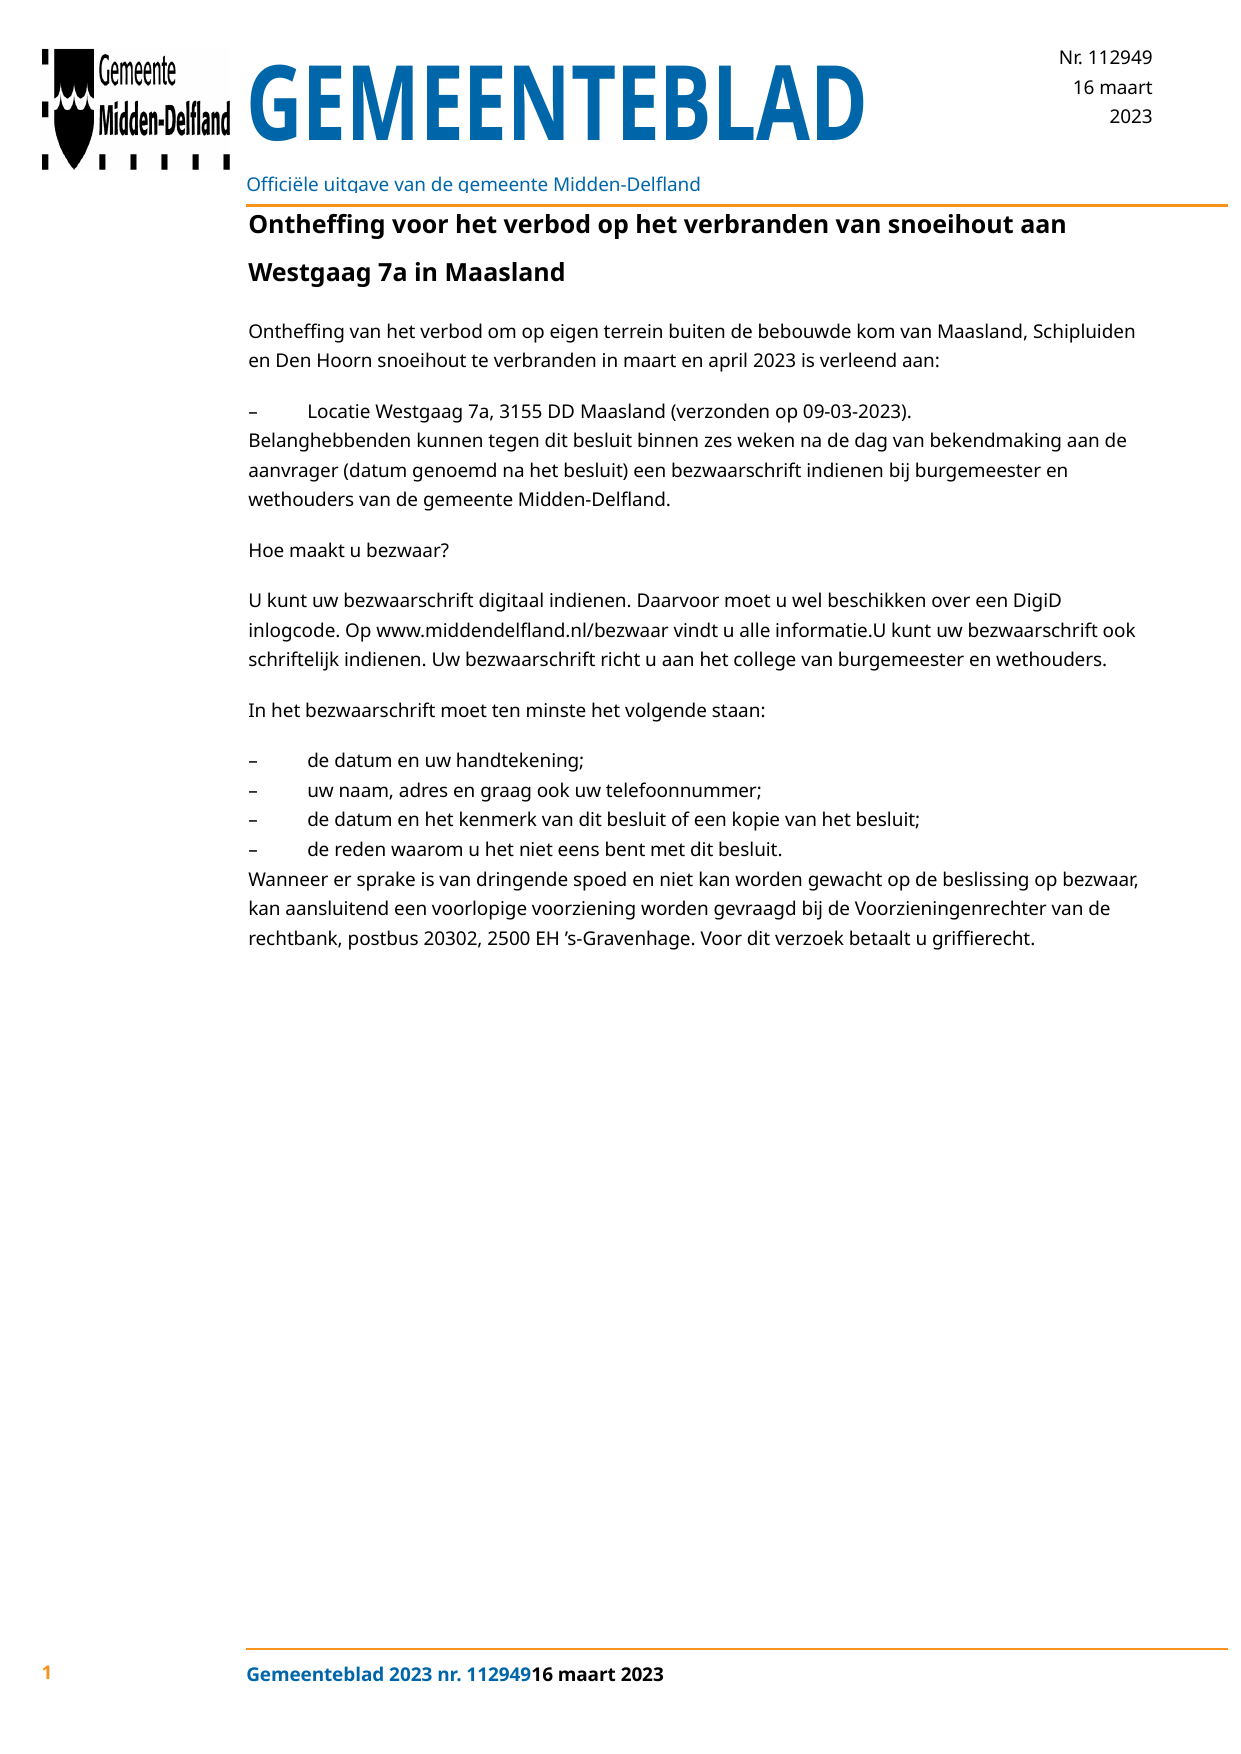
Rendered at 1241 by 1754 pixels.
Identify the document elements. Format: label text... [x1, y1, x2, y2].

text Belanghebbenden kunnen tegen dit besluit binnen zes weken na de dag van bekendmaking aan de aanvrager (datum genoemd na het besluit) een bezwaarschrift indienen bij burgemeester en wethouders van de gemeente Midden-Delfland. [248, 427, 1152, 512]
text ​Wanneer er sprake is van dringende spoed en niet kan worden gewacht op de beslissing op bezwaar, kan aansluitend een voorlopige voorziening worden gevraagd bij de Voorzieningenrechter van de rechtbank, postbus 20302, 2500 EH ’s-Gravenhage. Voor dit verzoek betaalt u griffierecht. [248, 866, 1152, 951]
text Ontheffing voor het verbod op het verbranden van snoeihout aan Westgaag 7a in Maasland [248, 207, 1152, 288]
text Hoe maakt u bezwaar? [248, 537, 1152, 563]
list de datum en het kenmerk van dit besluit of een kopie van het besluit; [248, 807, 1152, 832]
text Ontheffing van het verbod om op eigen terrein buiten de bebouwde kom van Maasland, Schipluiden en Den Hoorn snoeihout te verbranden in maart en april 2023 is verleend aan: [248, 318, 1152, 373]
picture [41, 47, 231, 172]
text U kunt uw bezwaarschrift digitaal indienen. Daarvoor moet u wel beschikken over een DigiD inlogcode. Op www.middendelfland.nl/bezwaar vindt u alle informatie.U kunt uw bezwaarschrift ook schriftelijk indienen. Uw bezwaarschrift richt u aan het college van burgemeester en wethouders. [248, 587, 1152, 672]
list Locatie Westgaag 7a, 3155 DD Maasland (verzonden op 09-03-2023). [248, 398, 1152, 424]
list de reden waarom u het niet eens bent met dit besluit. [248, 836, 1152, 862]
list de datum en uw handtekening; [248, 747, 1152, 773]
list uw naam, adres en graag ook uw telefoonnummer; [248, 777, 1152, 803]
text In het bezwaarschrift moet ten minste het volgende staan: [248, 697, 1152, 723]
